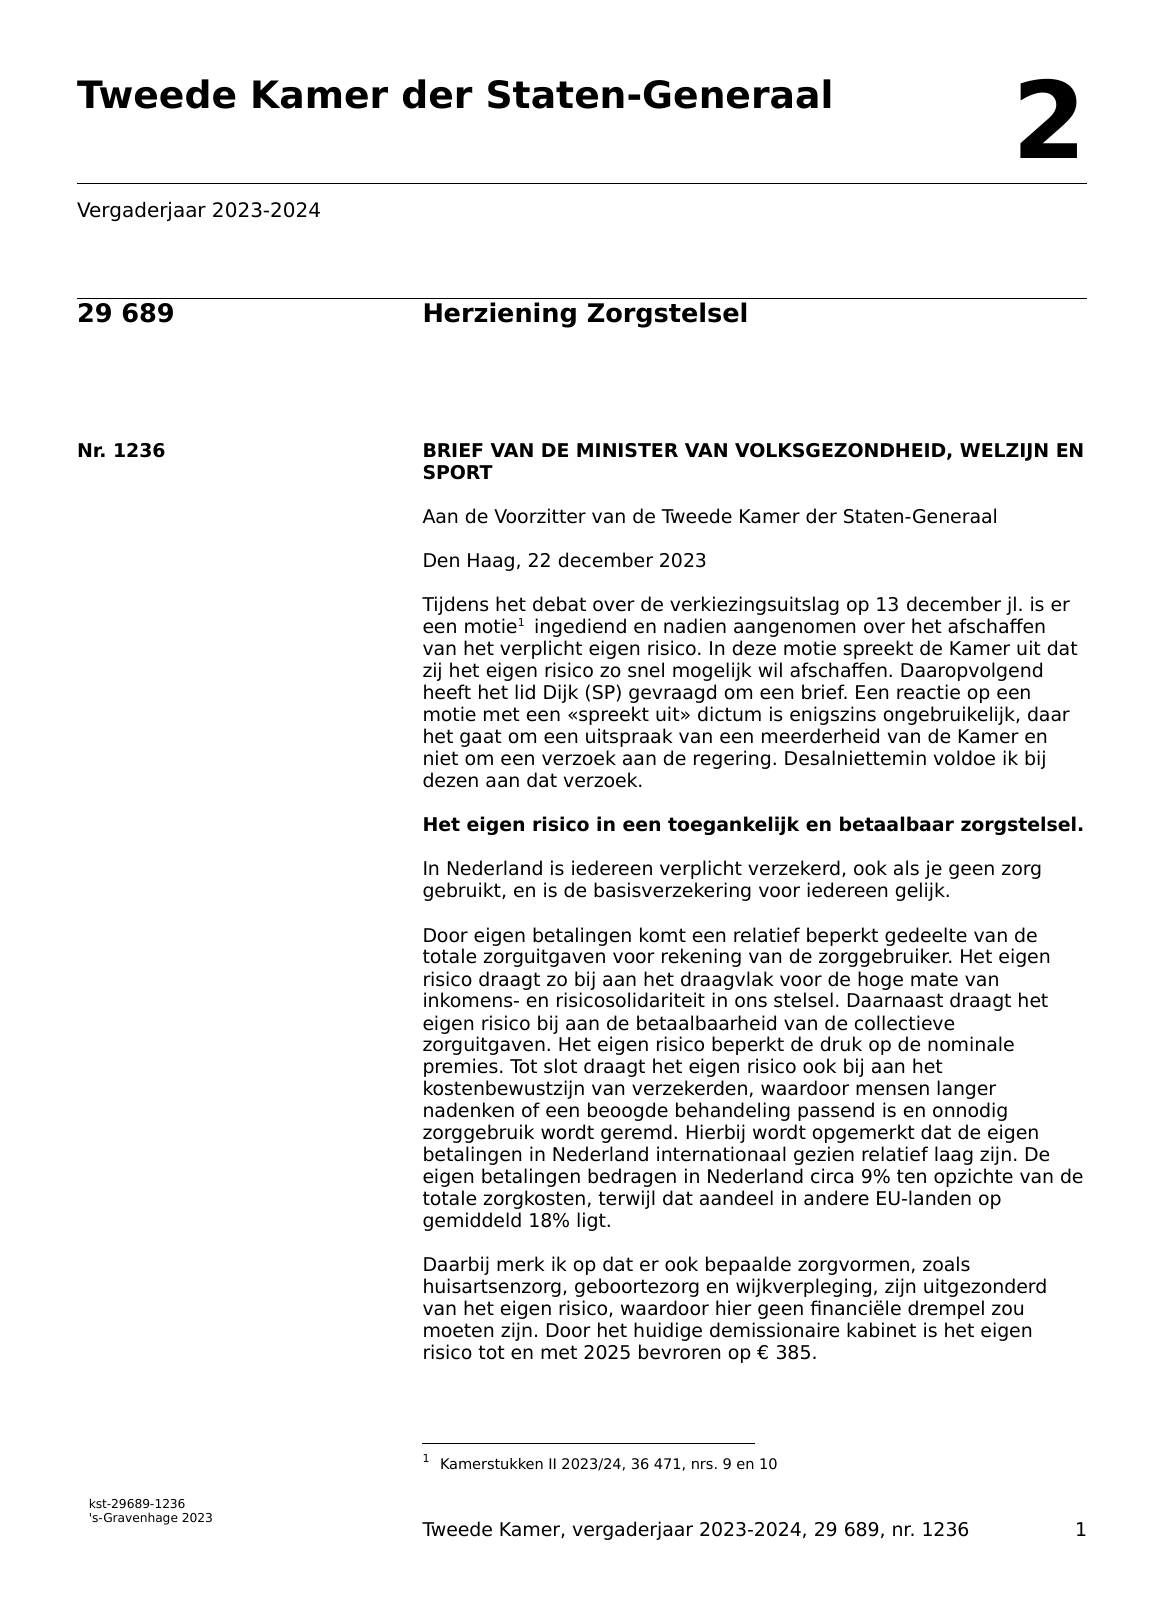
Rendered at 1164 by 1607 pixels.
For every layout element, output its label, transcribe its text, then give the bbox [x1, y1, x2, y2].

text 's-Gravenhage 2023 [88, 1511, 323, 1525]
text kst-29689-1236 [88, 1497, 323, 1511]
text Tijdens het debat over de verkiezingsuitslag op 13 december jl. is er een motie ingediend en nadien aangenomen over het afschaffen van het verplicht eigen risico. In deze motie spreekt de Kamer uit dat zij het eigen risico zo snel mogelijk wil afschaffen. Daaropvolgend heeft het lid Dijk (SP) gevraagd om een brief. Een reactie op een motie met een «spreekt uit» dictum is enigszins ongebruikelijk, daar het gaat om een uitspraak van een meerderheid van de Kamer en niet om een verzoek aan de regering. Desalniettemin voldoe ik bij dezen aan dat verzoek. [422, 594, 1087, 792]
text Den Haag, 22 december 2023 [422, 550, 1087, 572]
table_header Tweede Kamer der Staten-Generaal [77, 59, 886, 183]
text Aan de Voorzitter van de Tweede Kamer der Staten-Generaal [422, 506, 1087, 528]
subtitle Nr. 1236 BRIEF VAN DE MINISTER VAN VOLKSGEZONDHEID, WELZIJN EN SPORT [77, 440, 1087, 484]
text Daarbij merk ik op dat er ook bepaalde zorgvormen, zoals huisartsenzorg, geboortezorg en wijkverpleging, zijn uitgezonderd van het eigen risico, waardoor hier geen financiële drempel zou moeten zijn. Door het huidige demissionaire kabinet is het eigen risico tot en met 2025 bevroren op € 385. [422, 1254, 1087, 1364]
text Door eigen betalingen komt een relatief beperkt gedeelte van de totale zorguitgaven voor rekening van de zorggebruiker. Het eigen risico draagt zo bij aan het draagvlak voor de hoge mate van inkomens- en risicosolidariteit in ons stelsel. Daarnaast draagt het eigen risico bij aan de betaalbaarheid van de collectieve zorguitgaven. Het eigen risico beperkt de druk op de nominale premies. Tot slot draagt het eigen risico ook bij aan het kostenbewustzijn van verzekerden, waardoor mensen langer nadenken of een beoogde behandeling passend is en onnodig zorggebruik wordt geremd. Hierbij wordt opgemerkt dat de eigen betalingen in Nederland internationaal gezien relatief laag zijn. De eigen betalingen bedragen in Nederland circa 9% ten opzichte van de totale zorgkosten, terwijl dat aandeel in andere EU-landen op gemiddeld 18% ligt. [422, 924, 1087, 1232]
table_cell Vergaderjaar 2023-2024 [77, 184, 1087, 298]
subtitle 29 689 Herziening Zorgstelsel [77, 299, 1087, 329]
text Kamerstukken II 2023/24, 36 471, nrs. 9 en 10 [422, 1452, 1087, 1474]
text In Nederland is iedereen verplicht verzekerd, ook als je geen zorg gebruikt, en is de basisverzekering voor iedereen gelijk. [422, 858, 1087, 902]
table_header 2 [886, 59, 1087, 183]
subtitle Het eigen risico in een toegankelijk en betaalbaar zorgstelsel. [422, 814, 1087, 836]
